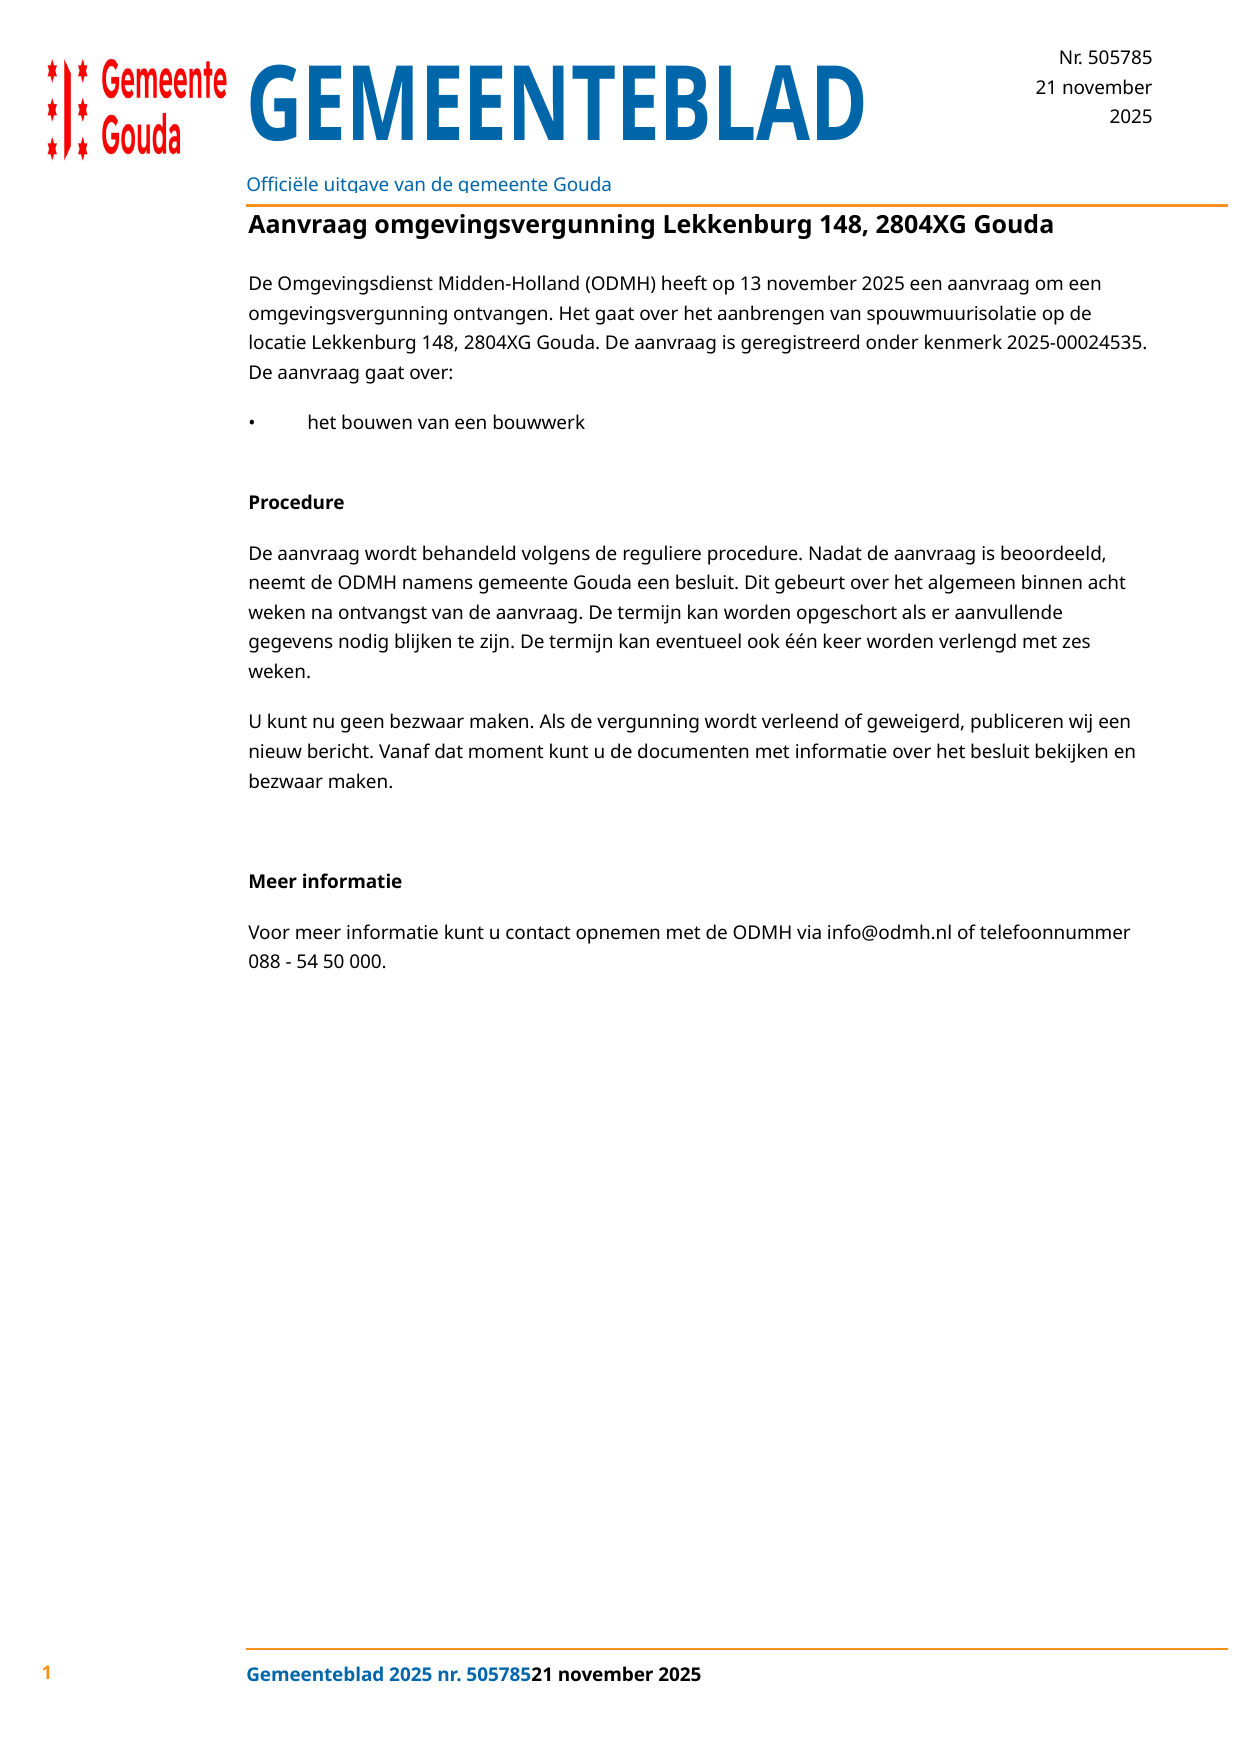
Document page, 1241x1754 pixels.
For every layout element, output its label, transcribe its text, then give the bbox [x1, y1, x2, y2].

picture [41, 47, 231, 172]
text De Omgevingsdienst Midden-Holland (ODMH) heeft op 13 november 2025 een aanvraag om een omgevingsvergunning ontvangen. Het gaat over het aanbrengen van spouwmuurisolatie op de locatie Lekkenburg 148, 2804XG Gouda. De aanvraag is geregistreerd onder kenmerk 2025-00024535. De aanvraag gaat over: [248, 270, 1152, 385]
text U kunt nu geen bezwaar maken. Als de vergunning wordt verleend of geweigerd, publiceren wij een nieuw bericht. Vanaf dat moment kunt u de documenten met informatie over het besluit bekijken en bezwaar maken. [248, 709, 1152, 793]
text De aanvraag wordt behandeld volgens de reguliere procedure. Nadat de aanvraag is beoordeeld, neemt de ODMH namens gemeente Gouda een besluit. Dit gebeurt over het algemeen binnen acht weken na ontvangst van de aanvraag. De termijn kan worden opgeschort als er aanvullende gegevens nodig blijken te zijn. De termijn kan eventueel ook één keer worden verlengd met zes weken. [248, 540, 1152, 684]
text Aanvraag omgevingsvergunning Lekkenburg 148, 2804XG Gouda [248, 207, 1152, 241]
list het bouwen van een bouwwerk [248, 409, 1152, 435]
text Procedure [248, 489, 1152, 515]
text Voor meer informatie kunt u contact opnemen met de ODMH via info@odmh.nl of telefoonnummer 088 - 54 50 000. [248, 919, 1152, 974]
text Meer informatie [248, 869, 1152, 894]
